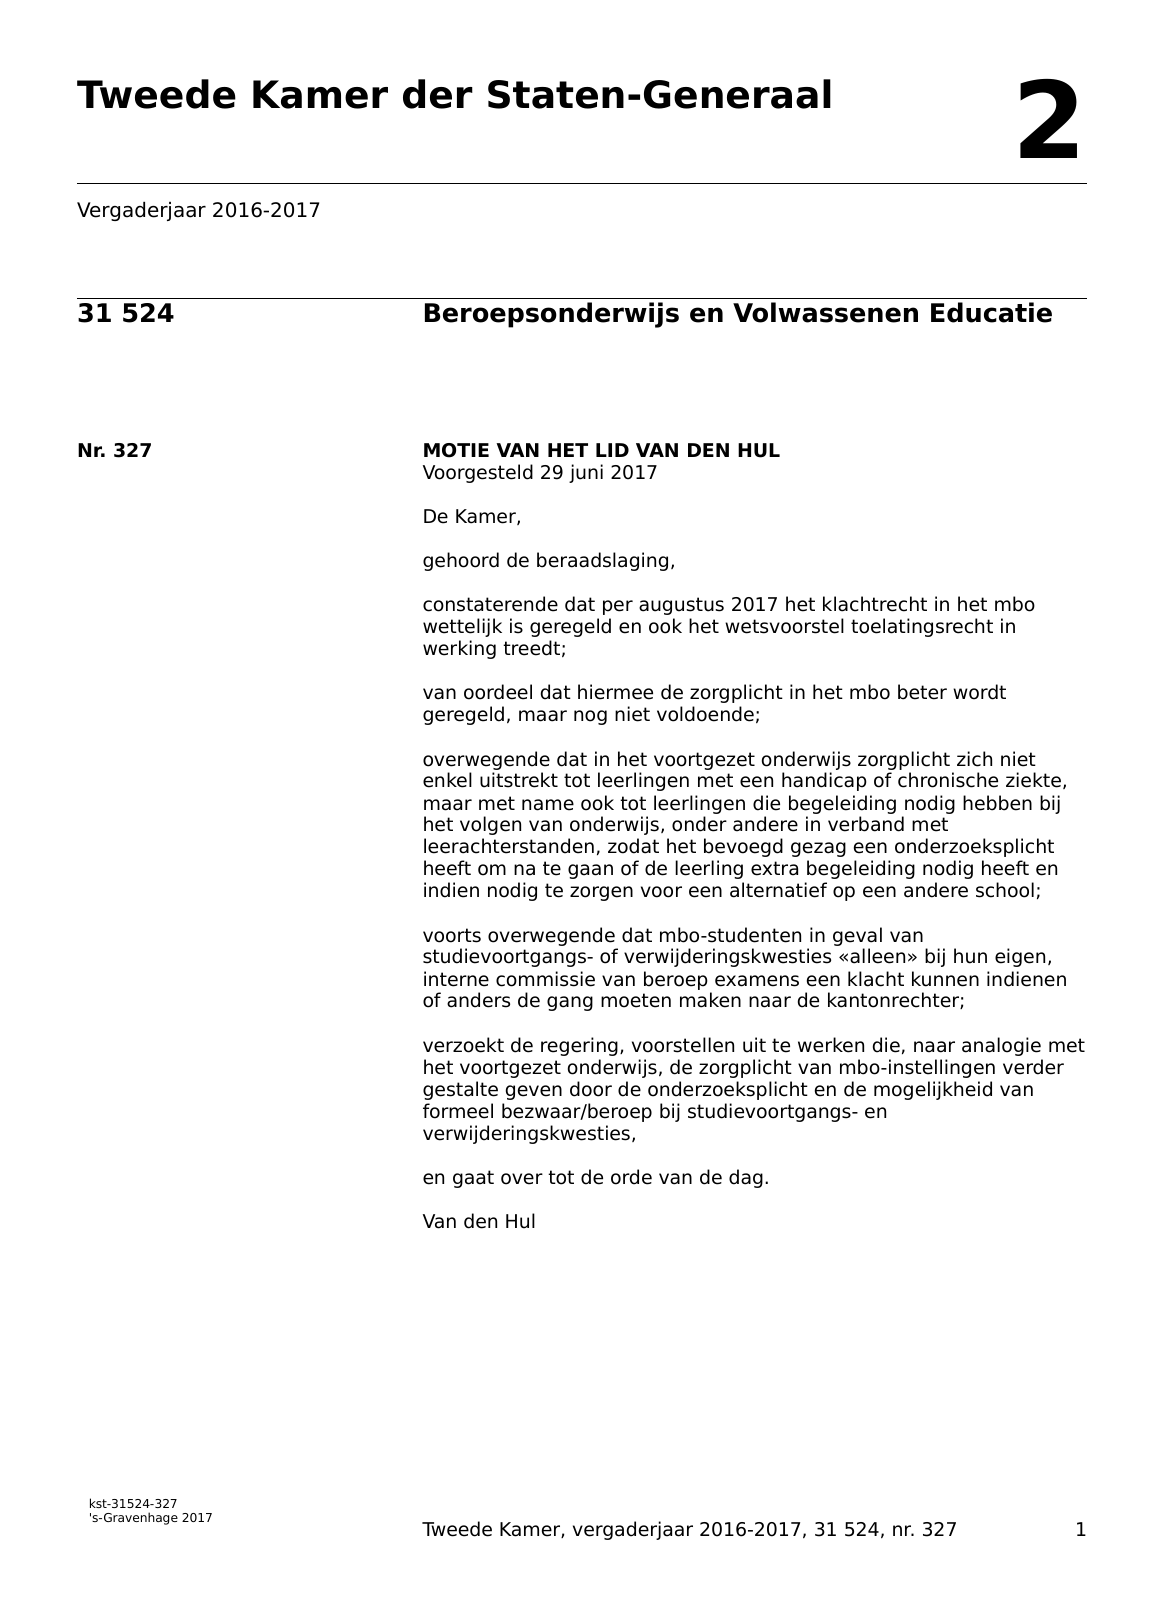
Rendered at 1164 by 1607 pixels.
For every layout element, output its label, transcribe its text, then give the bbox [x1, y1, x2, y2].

subtitle 31 524 Beroepsonderwijs en Volwassenen Educatie [77, 299, 1087, 329]
text overwegende dat in het voortgezet onderwijs zorgplicht zich niet enkel uitstrekt tot leerlingen met een handicap of chronische ziekte, maar met name ook tot leerlingen die begeleiding nodig hebben bij het volgen van onderwijs, onder andere in verband met leerachterstanden, zodat het bevoegd gezag een onderzoeksplicht heeft om na te gaan of de leerling extra begeleiding nodig heeft en indien nodig te zorgen voor een alternatief op een andere school; [422, 748, 1087, 902]
table_header 2 [886, 59, 1087, 183]
text Van den Hul [422, 1211, 1087, 1233]
text en gaat over tot de orde van de dag. [422, 1167, 1087, 1189]
text kst-31524-327 [88, 1497, 323, 1511]
table_header Tweede Kamer der Staten-Generaal [77, 59, 886, 183]
text van oordeel dat hiermee de zorgplicht in het mbo beter wordt geregeld, maar nog niet voldoende; [422, 682, 1087, 726]
text voorts overwegende dat mbo-studenten in geval van studievoortgangs- of verwijderingskwesties «alleen» bij hun eigen, interne commissie van beroep examens een klacht kunnen indienen of anders de gang moeten maken naar de kantonrechter; [422, 924, 1087, 1012]
text verzoekt de regering, voorstellen uit te werken die, naar analogie met het voortgezet onderwijs, de zorgplicht van mbo-instellingen verder gestalte geven door de onderzoeksplicht en de mogelijkheid van formeel bezwaar/beroep bij studievoortgangs- en verwijderingskwesties, [422, 1034, 1087, 1144]
text constaterende dat per augustus 2017 het klachtrecht in het mbo wettelijk is geregeld en ook het wetsvoorstel toelatingsrecht in werking treedt; [422, 594, 1087, 660]
text De Kamer, [422, 506, 1087, 528]
subtitle Nr. 327 MOTIE VAN HET LID VAN DEN HUL [77, 440, 1087, 462]
text Voorgesteld 29 juni 2017 [422, 462, 1087, 484]
text gehoord de beraadslaging, [422, 550, 1087, 572]
text 's-Gravenhage 2017 [88, 1511, 323, 1525]
table_cell Vergaderjaar 2016-2017 [77, 184, 1087, 298]
